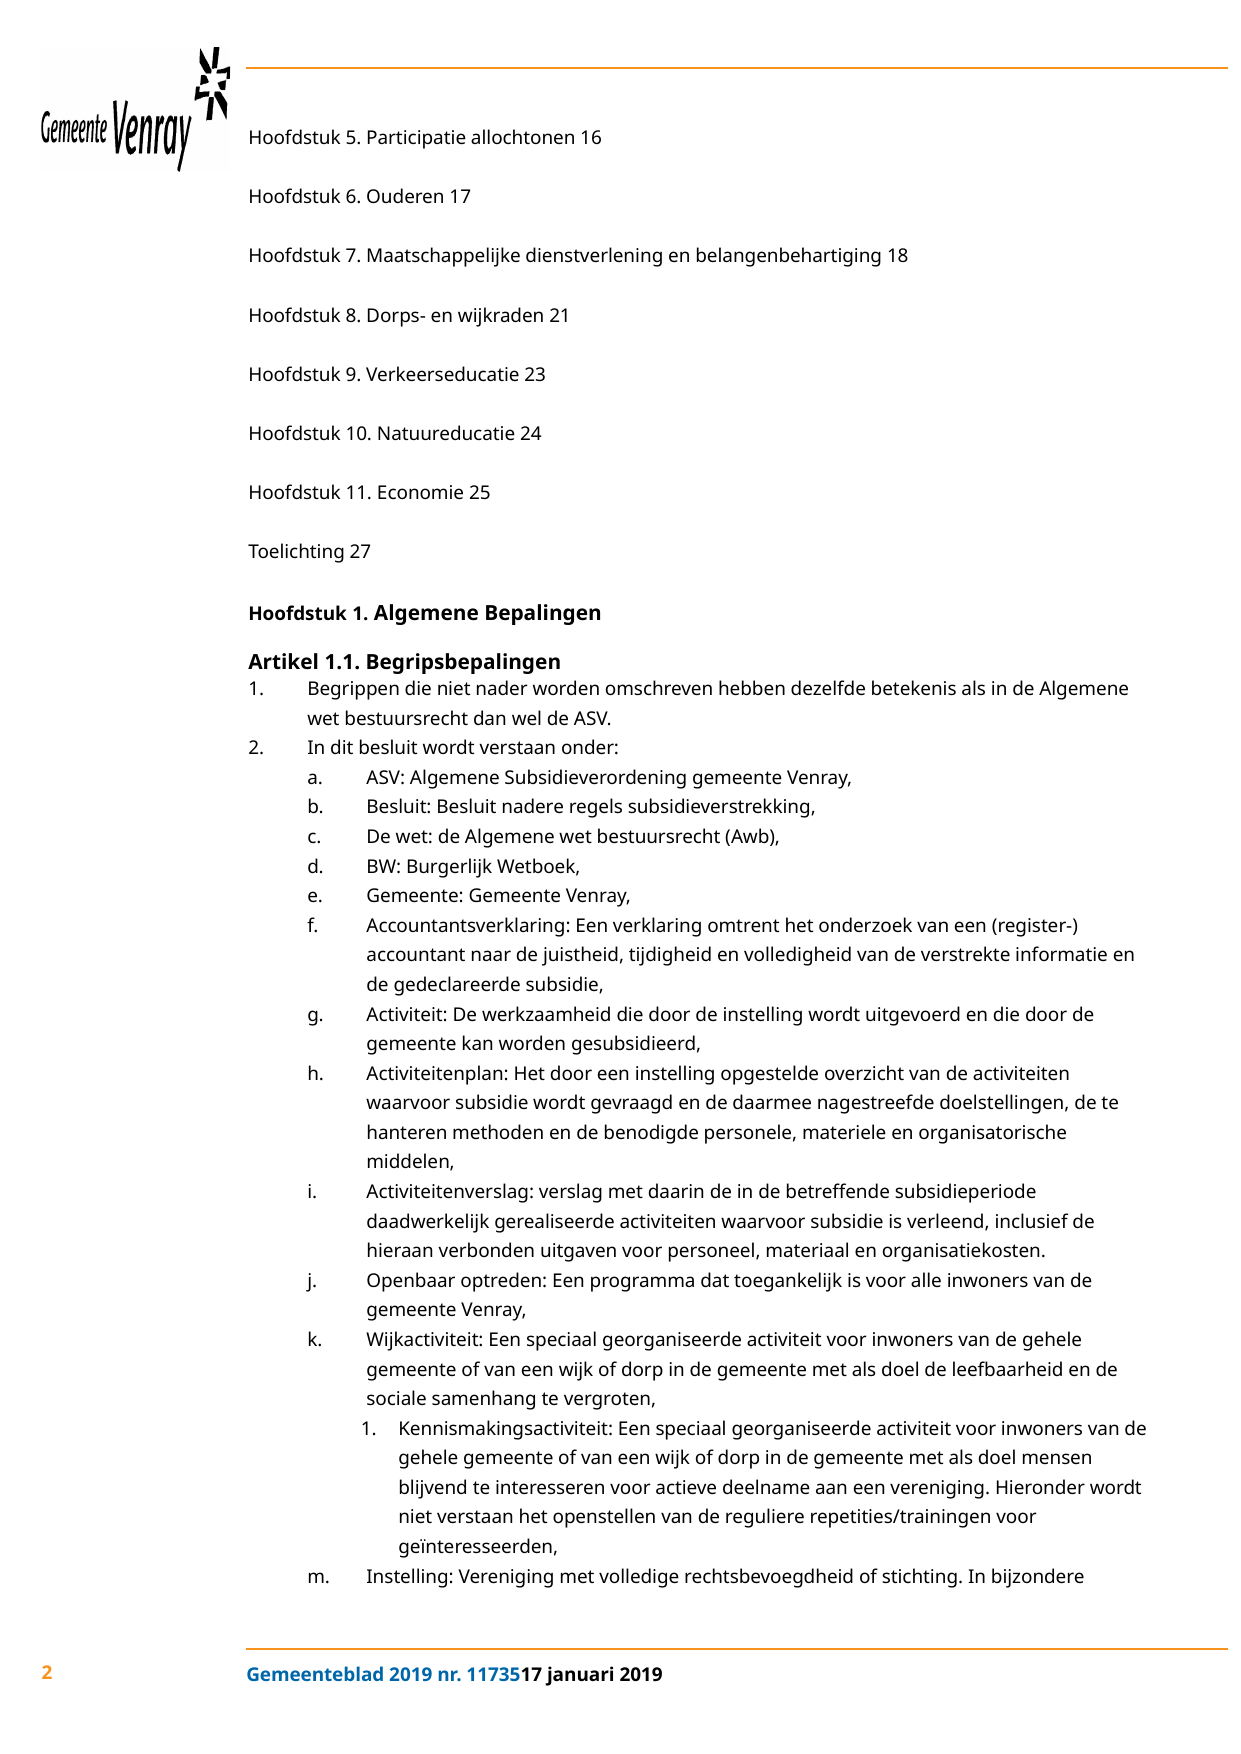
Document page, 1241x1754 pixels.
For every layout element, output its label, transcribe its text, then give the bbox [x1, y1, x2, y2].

text Hoofdstuk 1. Algemene Bepalingen [248, 598, 1152, 626]
list Activiteitenverslag: verslag met daarin de in de betreffende subsidieperiode daadwerkelijk gerealiseerde activiteiten waarvoor subsidie is verleend, inclusief de hieraan verbonden uitgaven voor personeel, materiaal en organisatiekosten. [307, 1178, 1152, 1263]
text Toelichting 27 [248, 538, 1152, 564]
list In dit besluit wordt verstaan onder: [248, 734, 1152, 760]
list Gemeente: Gemeente Venray, [307, 882, 1152, 908]
text Hoofdstuk 8. Dorps- en wijkraden 21 [248, 302, 1152, 328]
list ASV: Algemene Subsidieverordening gemeente Venray, [307, 764, 1152, 790]
list Instelling: Vereniging met volledige rechtsbevoegdheid of stichting. In bijzondere [307, 1563, 1152, 1589]
text Hoofdstuk 10. Natuureducatie 24 [248, 420, 1152, 446]
text Hoofdstuk 11. Economie 25 [248, 479, 1152, 505]
list Activiteit: De werkzaamheid die door de instelling wordt uitgevoerd en die door de gemeente kan worden gesubsidieerd, [307, 1001, 1152, 1056]
text Hoofdstuk 6. Ouderen 17 [248, 183, 1152, 209]
text Hoofdstuk 9. Verkeerseducatie 23 [248, 361, 1152, 387]
list Openbaar optreden: Een programma dat toegankelijk is voor alle inwoners van de gemeente Venray, [307, 1267, 1152, 1322]
text Hoofdstuk 5. Participatie allochtonen 16 [248, 124, 1152, 150]
list Begrippen die niet nader worden omschreven hebben dezelfde betekenis als in de Algemene wet bestuursrecht dan wel de ASV. [248, 675, 1152, 731]
list Accountantsverklaring: Een verklaring omtrent het onderzoek van een (register-) accountant naar de juistheid, tijdigheid en volledigheid van de verstrekte informatie en de gedeclareerde subsidie, [307, 912, 1152, 997]
text Hoofdstuk 7. Maatschappelijke dienstverlening en belangenbehartiging 18 [248, 243, 1152, 268]
list Kennismakingsactiviteit: Een speciaal georganiseerde activiteit voor inwoners van de gehele gemeente of van een wijk of dorp in de gemeente met als doel mensen blijvend te interesseren voor actieve deelname aan een vereniging. Hieronder wordt niet verstaan het openstellen van de reguliere repetities/trainingen voor geïnteresseerden, [361, 1415, 1152, 1559]
list Besluit: Besluit nadere regels subsidieverstrekking, [307, 794, 1152, 819]
text Artikel 1.1. Begripsbepalingen [248, 647, 1152, 675]
list Activiteitenplan: Het door een instelling opgestelde overzicht van de activiteiten waarvoor subsidie wordt gevraagd en de daarmee nagestreefde doelstellingen, de te hanteren methoden en de benodigde personele, materiele en organisatorische middelen, [307, 1060, 1152, 1174]
picture [41, 47, 231, 172]
list BW: Burgerlijk Wetboek, [307, 853, 1152, 879]
list Wijkactiviteit: Een speciaal georganiseerde activiteit voor inwoners van de gehele gemeente of van een wijk of dorp in de gemeente met als doel de leefbaarheid en de sociale samenhang te vergroten, [307, 1326, 1152, 1411]
list De wet: de Algemene wet bestuursrecht (Awb), [307, 823, 1152, 849]
